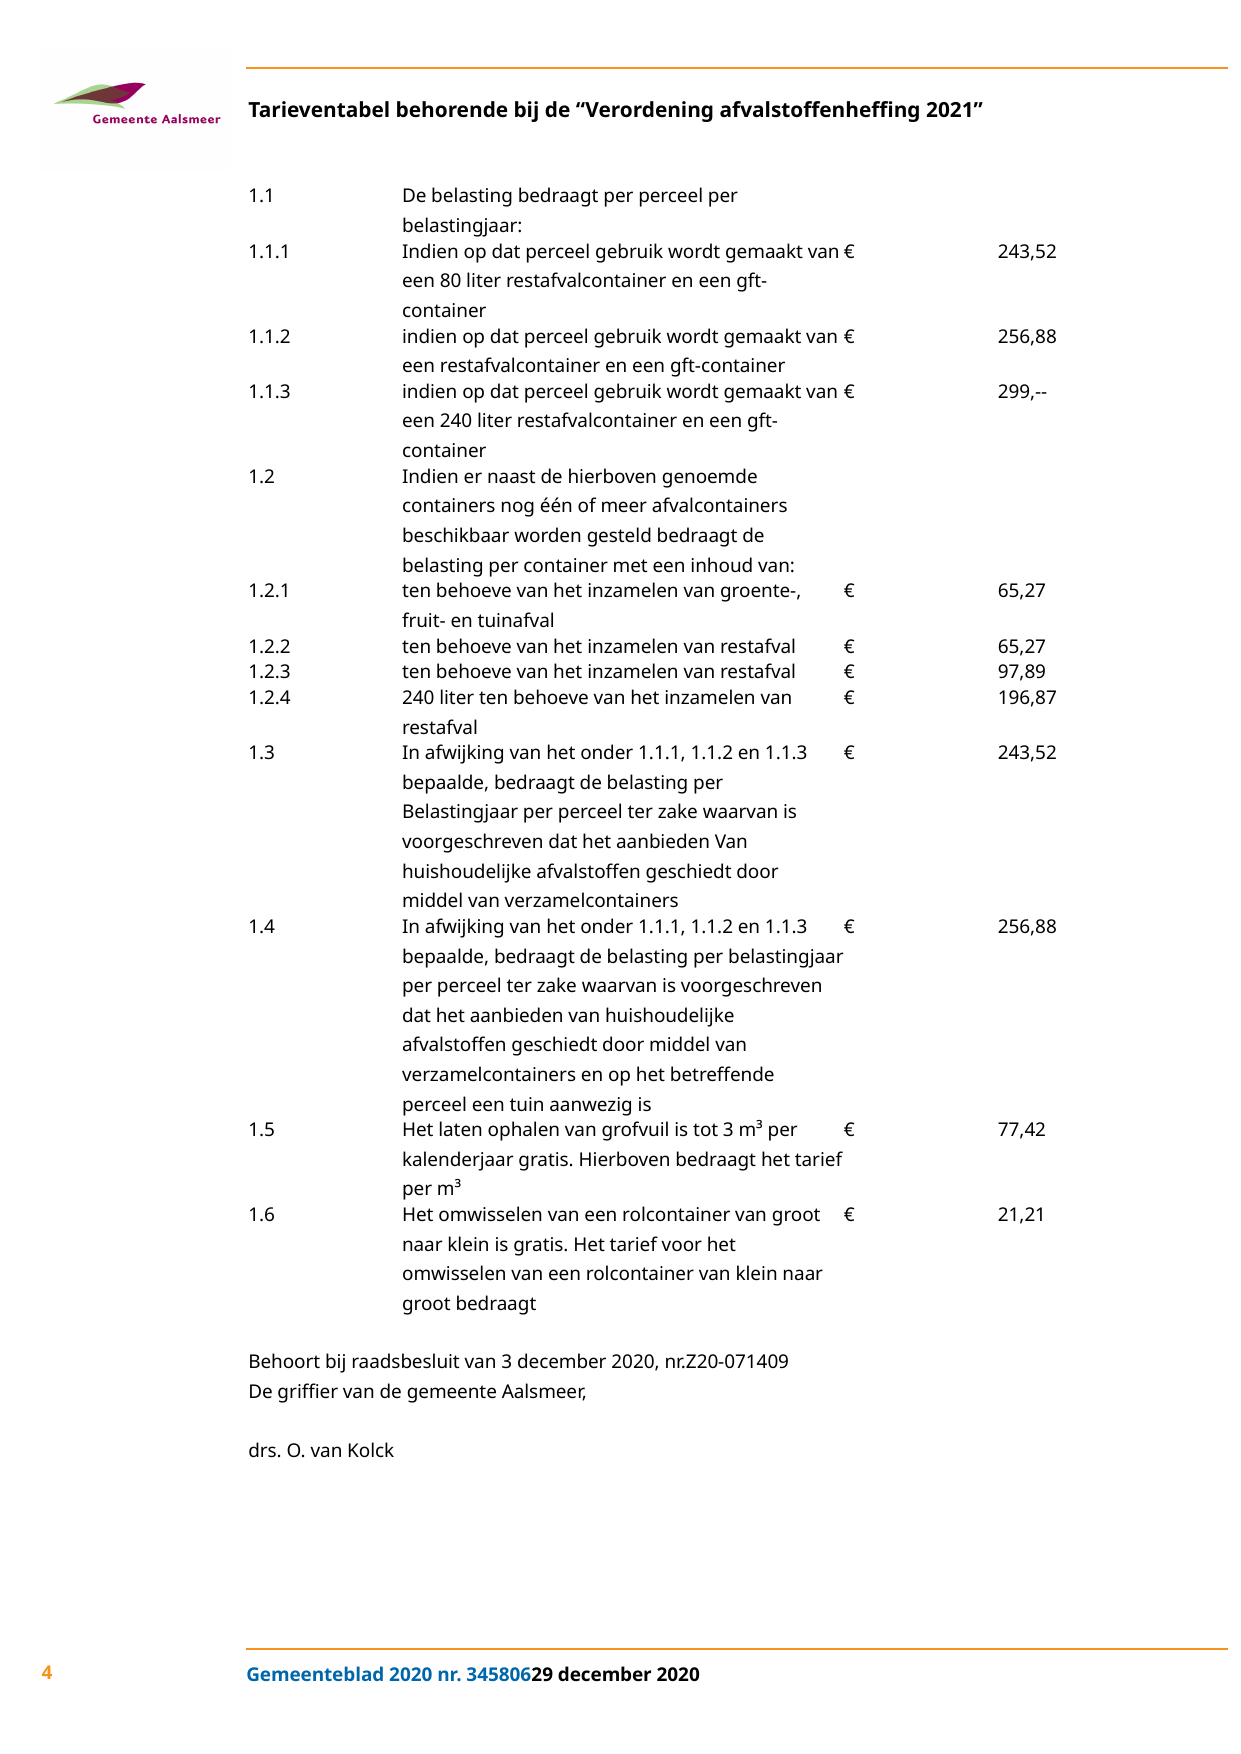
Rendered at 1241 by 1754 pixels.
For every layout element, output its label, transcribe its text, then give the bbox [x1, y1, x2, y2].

table_cell € [844, 913, 998, 1116]
table_cell 1.2.4 [248, 684, 402, 739]
table_cell 1.1.3 [248, 378, 402, 463]
table_cell 243,52 [998, 238, 1152, 323]
picture [41, 47, 231, 172]
table_cell 65,27 [998, 633, 1152, 658]
table_cell In afwijking van het onder 1.1.1, 1.1.2 en 1.1.3 bepaalde, bedraagt de belasting per belastingjaar per perceel ter zake waarvan is voorgeschreven dat het aanbieden van huishoudelijke afvalstoffen geschiedt door middel van verzamelcontainers en op het betreffende perceel een tuin aanwezig is [402, 913, 844, 1116]
table_cell [844, 463, 998, 577]
text Behoort bij raadsbesluit van 3 december 2020, nr.Z20-071409 [248, 1349, 1152, 1374]
table_cell 77,42 [998, 1116, 1152, 1201]
table_cell € [844, 1201, 998, 1316]
table_cell ten behoeve van het inzamelen van groente-, fruit- en tuinafval [402, 578, 844, 633]
table_cell indien op dat perceel gebruik wordt gemaakt van een restafvalcontainer en een gft-container [402, 323, 844, 378]
table_cell 21,21 [998, 1201, 1152, 1316]
table_header 1.1 [248, 183, 402, 238]
table_cell 243,52 [998, 740, 1152, 913]
table_cell Indien er naast de hierboven genoemde containers nog één of meer afvalcontainers beschikbaar worden gesteld bedraagt de belasting per container met een inhoud van: [402, 463, 844, 577]
table_cell € [844, 684, 998, 739]
table_header [844, 183, 998, 238]
table_header [998, 183, 1152, 238]
table_cell Indien op dat perceel gebruik wordt gemaakt van een 80 liter restafvalcontainer en een gft-container [402, 238, 844, 323]
table_cell Het omwisselen van een rolcontainer van groot naar klein is gratis. Het tarief voor het omwisselen van een rolcontainer van klein naar groot bedraagt [402, 1201, 844, 1316]
table_header De belasting bedraagt per perceel per belastingjaar: [402, 183, 844, 238]
table_cell € [844, 378, 998, 463]
table_cell 1.2.3 [248, 659, 402, 684]
table_cell 1.1.2 [248, 323, 402, 378]
table_cell 65,27 [998, 578, 1152, 633]
table_cell € [844, 578, 998, 633]
table_cell 1.2 [248, 463, 402, 577]
table_cell Het laten ophalen van grofvuil is tot 3 m³ per kalenderjaar gratis. Hierboven bedraagt het tarief per m³ [402, 1116, 844, 1201]
text drs. O. van Kolck [248, 1437, 1152, 1463]
table_cell € [844, 323, 998, 378]
table_cell 1.1.1 [248, 238, 402, 323]
table_cell € [844, 1116, 998, 1201]
table_cell 1.5 [248, 1116, 402, 1201]
text Tarieventabel behorende bij de “Verordening afvalstoffenheffing 2021” [248, 95, 1152, 123]
table_cell In afwijking van het onder 1.1.1, 1.1.2 en 1.1.3 bepaalde, bedraagt de belasting per Belastingjaar per perceel ter zake waarvan is voorgeschreven dat het aanbieden Van huishoudelijke afvalstoffen geschiedt door middel van verzamelcontainers [402, 740, 844, 913]
table_cell € [844, 633, 998, 658]
table_cell € [844, 238, 998, 323]
text De griffier van de gemeente Aalsmeer, [248, 1378, 1152, 1404]
table_cell indien op dat perceel gebruik wordt gemaakt van een 240 liter restafvalcontainer en een gft-container [402, 378, 844, 463]
table_cell 1.4 [248, 913, 402, 1116]
table_cell 256,88 [998, 323, 1152, 378]
table_cell € [844, 659, 998, 684]
table_cell € [844, 740, 998, 913]
table_cell 97,89 [998, 659, 1152, 684]
table_cell 299,-- [998, 378, 1152, 463]
table_cell 256,88 [998, 913, 1152, 1116]
table_cell ten behoeve van het inzamelen van restafval [402, 659, 844, 684]
table_cell 1.2.1 [248, 578, 402, 633]
table_cell 1.3 [248, 740, 402, 913]
table_cell 1.2.2 [248, 633, 402, 658]
table_cell 240 liter ten behoeve van het inzamelen van restafval [402, 684, 844, 739]
table_cell 1.6 [248, 1201, 402, 1316]
table_cell [998, 463, 1152, 577]
table_cell ten behoeve van het inzamelen van restafval [402, 633, 844, 658]
table_cell 196,87 [998, 684, 1152, 739]
